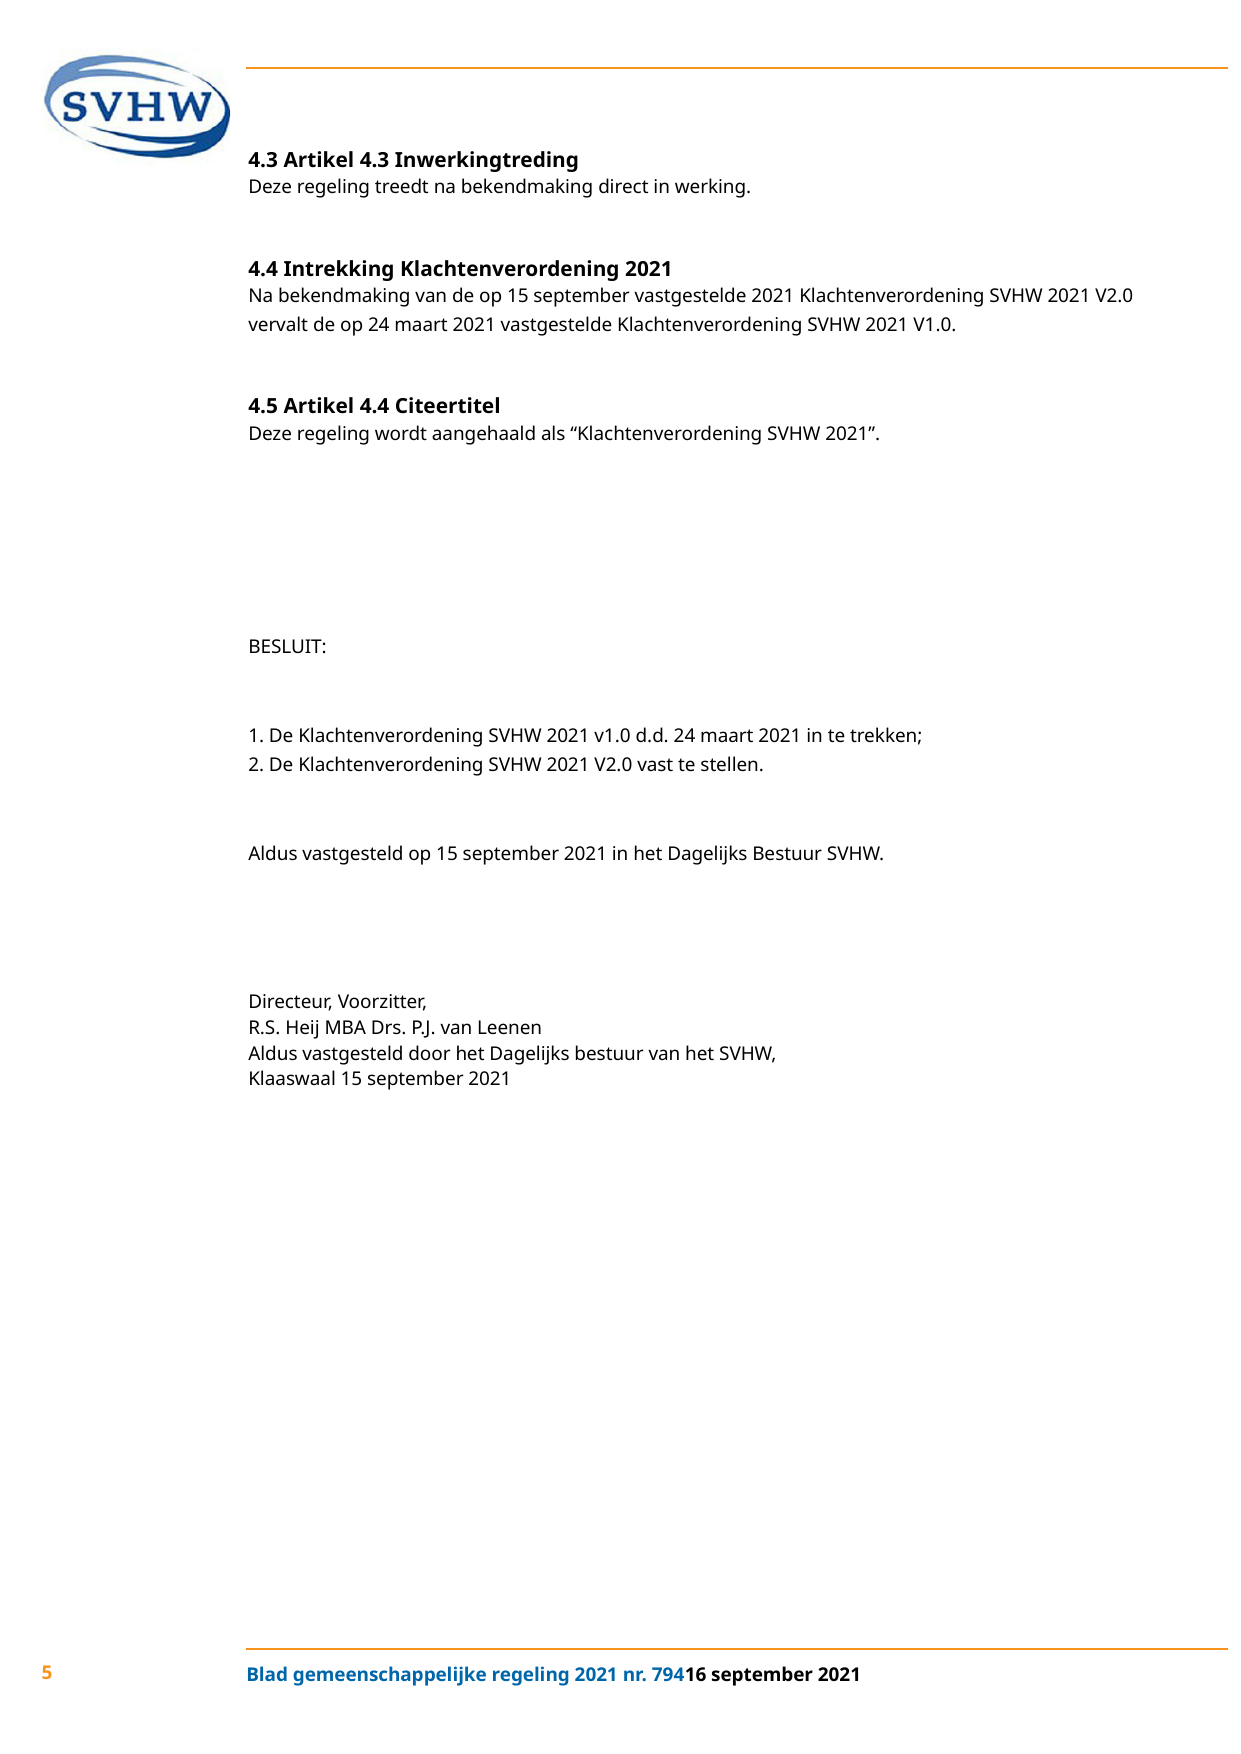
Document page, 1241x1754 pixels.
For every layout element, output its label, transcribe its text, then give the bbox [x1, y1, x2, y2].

text Na bekendmaking van de op 15 september vastgestelde 2021 Klachtenverordening SVHW 2021 V2.0 vervalt de op 24 maart 2021 vastgestelde Klachtenverordening SVHW 2021 V1.0. [248, 282, 1152, 337]
text 4.5 Artikel 4.4 Citeertitel [248, 392, 1152, 420]
text Deze regeling treedt na bekendmaking direct in werking. [248, 174, 1152, 199]
text Aldus vastgesteld op 15 september 2021 in het Dagelijks Bestuur SVHW. [248, 840, 1152, 866]
text 1. De Klachtenverordening SVHW 2021 v1.0 d.d. 24 maart 2021 in te trekken; [248, 722, 1152, 748]
text Directeur, Voorzitter, [248, 988, 1152, 1014]
text BESLUIT: [248, 633, 1152, 659]
text 4.4 Intrekking Klachtenverordening 2021 [248, 254, 1152, 282]
text Klaaswaal 15 september 2021 [248, 1066, 1152, 1091]
text R.S. Heij MBA Drs. P.J. van Leenen [248, 1014, 1152, 1040]
text Aldus vastgesteld door het Dagelijks bestuur van het SVHW, [248, 1040, 1152, 1066]
picture [41, 47, 231, 172]
text 4.3 Artikel 4.3 Inwerkingtreding [248, 145, 1152, 174]
text 2. De Klachtenverordening SVHW 2021 V2.0 vast te stellen. [248, 752, 1152, 777]
text Deze regeling wordt aangehaald als “Klachtenverordening SVHW 2021”. [248, 420, 1152, 446]
